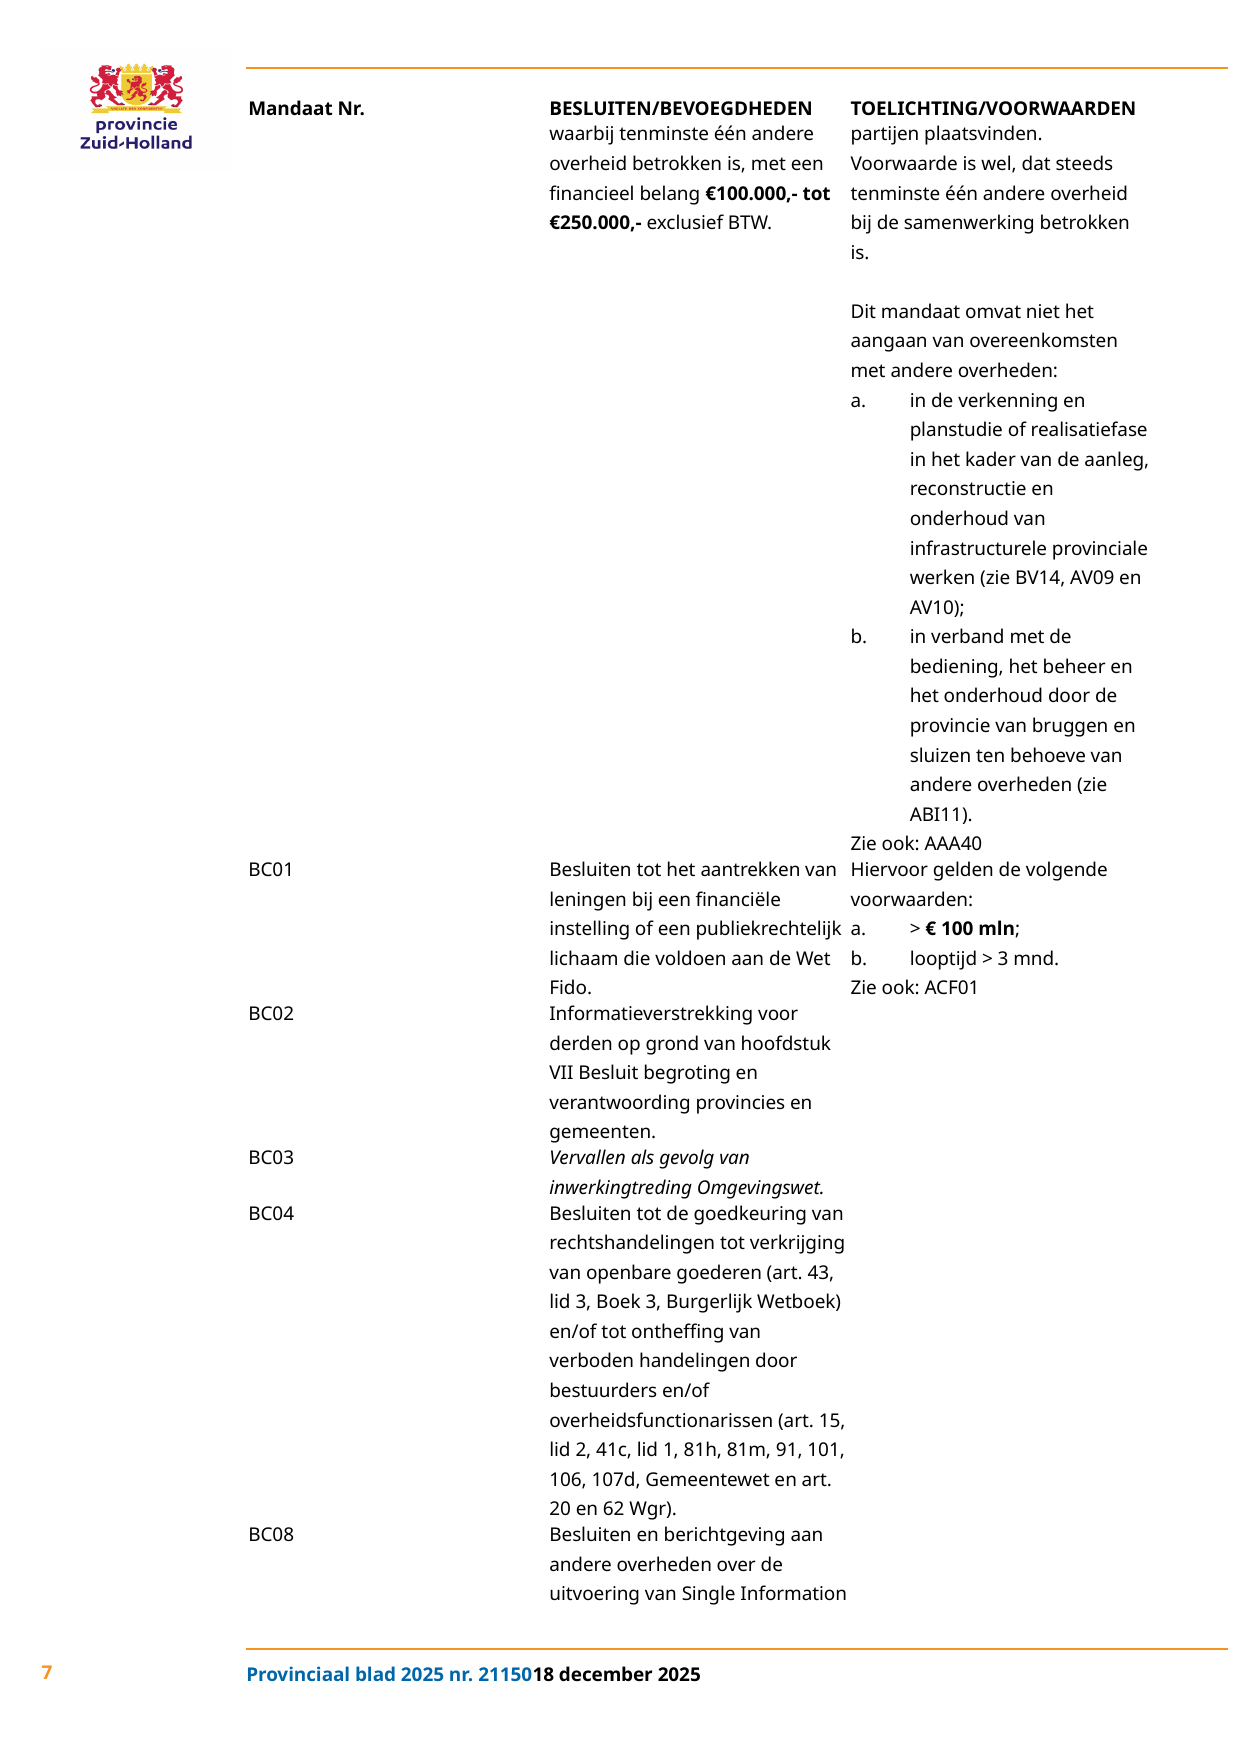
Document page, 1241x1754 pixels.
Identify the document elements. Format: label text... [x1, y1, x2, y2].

table_cell waarbij tenminste één andere overheid betrokken is, met een financieel belang €100.000,- tot €250.000,- exclusief BTW. [549, 121, 850, 856]
table_cell [850, 1000, 1152, 1144]
table_header BESLUITEN/BEVOEGDHEDEN [549, 95, 850, 121]
table_cell Vervallen als gevolg van inwerkingtreding Omgevingswet. [549, 1144, 850, 1200]
table_cell [850, 1521, 1152, 1606]
table_cell Besluiten tot het aantrekken van leningen bij een financiële instelling of een publiekrechtelijk lichaam die voldoen aan de Wet Fido. [549, 856, 850, 1000]
table_cell Besluiten tot de goedkeuring van rechtshandelingen tot verkrijging van openbare goederen (art. 43, lid 3, Boek 3, Burgerlijk Wetboek) en/of tot ontheffing van verboden handelingen door bestuurders en/of overheidsfunctionarissen (art. 15, lid 2, 41c, lid 1, 81h, 81m, 91, 101, 106, 107d, Gemeentewet en art. 20 en 62 Wgr). [549, 1200, 850, 1521]
table_cell BC08 [248, 1521, 549, 1606]
table_cell Besluiten en berichtgeving aan andere overheden over de uitvoering van Single Information [549, 1521, 850, 1606]
table_cell [850, 1200, 1152, 1521]
table_cell Hiervoor gelden de volgende voorwaarden: > € 100 mln; looptijd > 3 mnd. Zie ook: ACF01 [850, 856, 1152, 1000]
table_cell [850, 1144, 1152, 1200]
picture [41, 47, 231, 172]
table_header Mandaat Nr. [248, 95, 549, 121]
table_cell BC02 [248, 1000, 549, 1144]
table_cell [248, 121, 549, 856]
table_cell BC01 [248, 856, 549, 1000]
table_header TOELICHTING/VOORWAARDEN [850, 95, 1152, 121]
table_cell Informatieverstrekking voor derden op grond van hoofdstuk VII Besluit begroting en verantwoording provincies en gemeenten. [549, 1000, 850, 1144]
table_cell partijen plaatsvinden. Voorwaarde is wel, dat steeds tenminste één andere overheid bij de samenwerking betrokken is. Dit mandaat omvat niet het aangaan van overeenkomsten met andere overheden: in de verkenning en planstudie of realisatiefase in het kader van de aanleg, reconstructie en onderhoud van infrastructurele provinciale werken (zie BV14, AV09 en AV10); in verband met de bediening, het beheer en het onderhoud door de provincie van bruggen en sluizen ten behoeve van andere overheden (zie ABI11). Zie ook: AAA40 [850, 121, 1152, 856]
table_cell BC03 [248, 1144, 549, 1200]
table_cell BC04 [248, 1200, 549, 1521]
